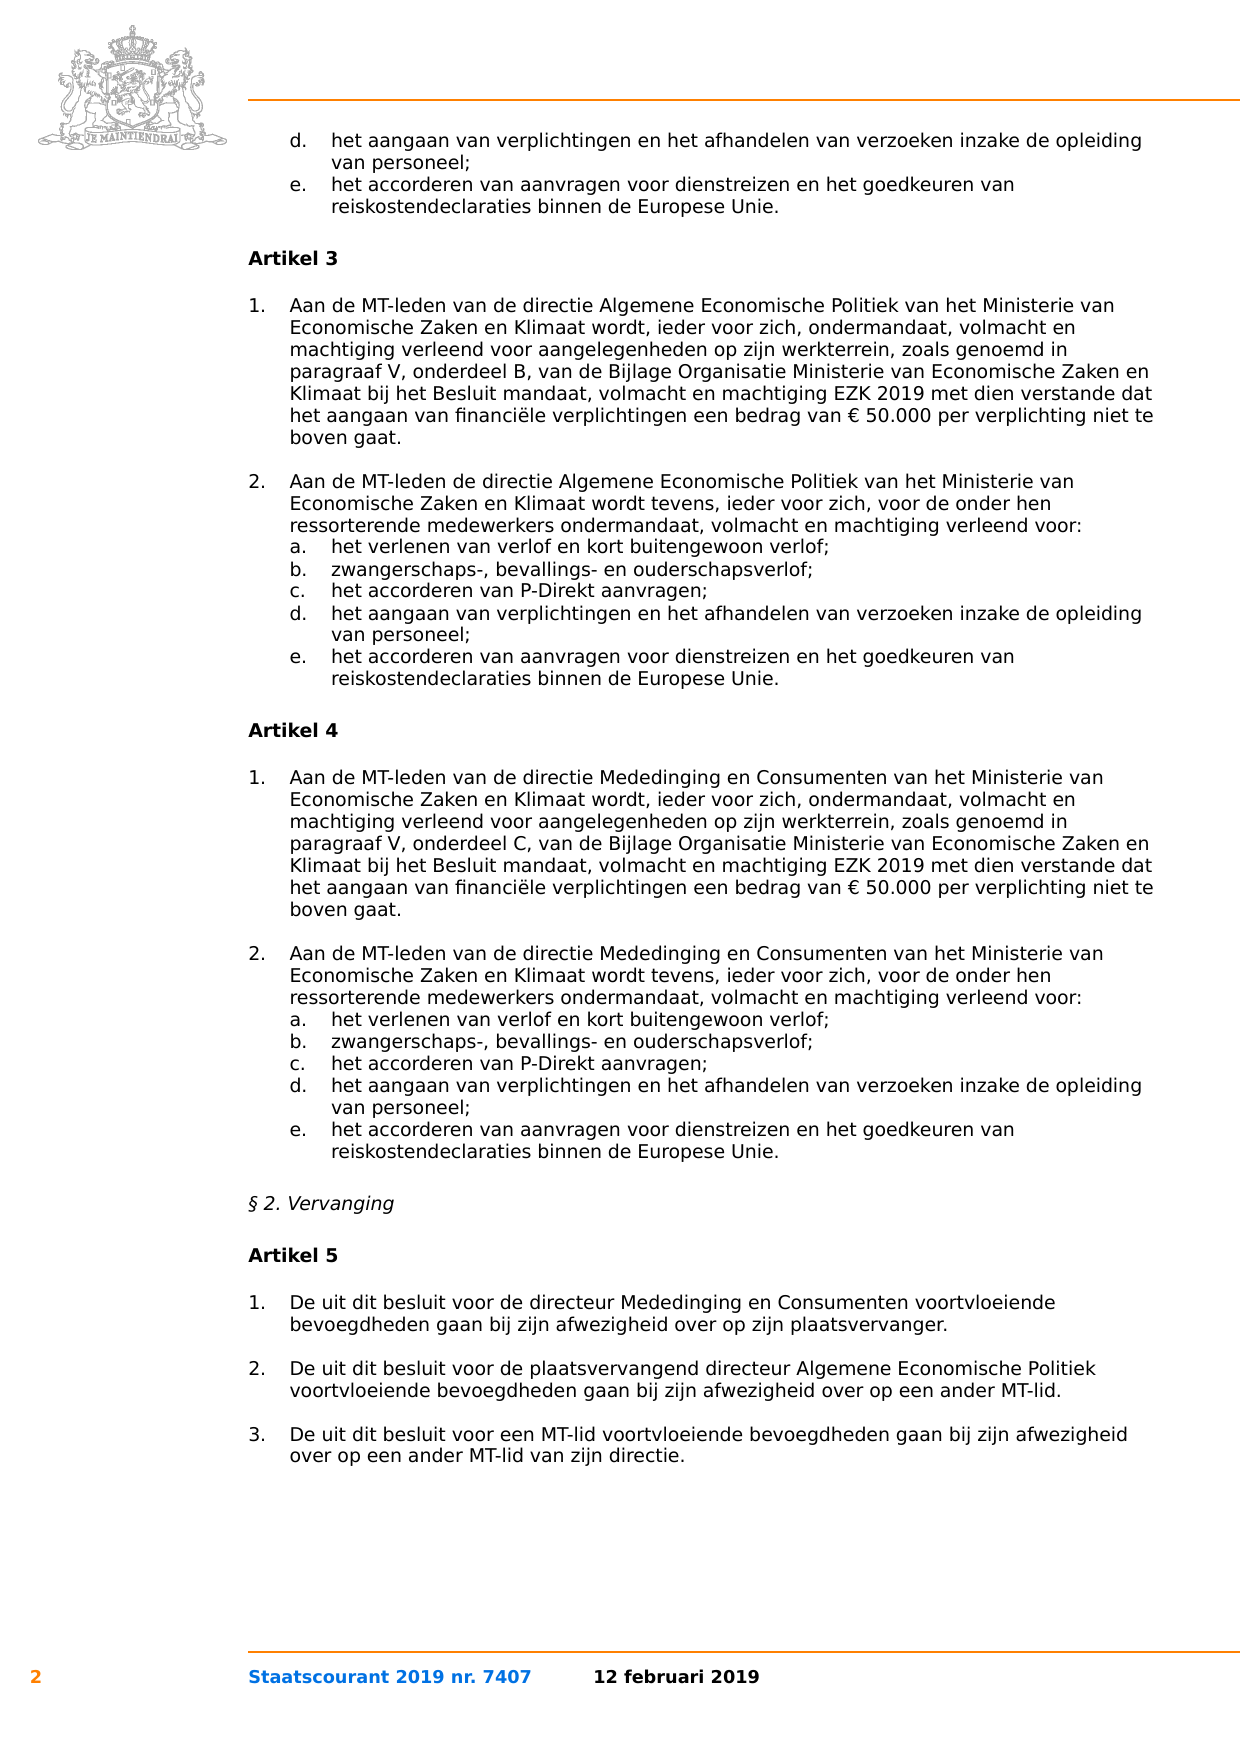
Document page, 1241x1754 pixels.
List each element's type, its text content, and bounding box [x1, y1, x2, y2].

text 1. Aan de MT-leden van de directie Algemene Economische Politiek van het Ministerie van Economische Zaken en Klimaat wordt, ieder voor zich, ondermandaat, volmacht en machtiging verleend voor aangelegenheden op zijn werkterrein, zoals genoemd in paragraaf V, onderdeel B, van de Bijlage Organisatie Ministerie van Economische Zaken en Klimaat bij het Besluit mandaat, volmacht en machtiging EZK 2019 met dien verstande dat het aangaan van financiële verplichtingen een bedrag van € 50.000 per verplichting niet te boven gaat. [248, 295, 1163, 449]
text e. het accorderen van aanvragen voor dienstreizen en het goedkeuren van reiskostendeclaraties binnen de Europese Unie. [289, 1119, 1163, 1163]
text a. het verlenen van verlof en kort buitengewoon verlof; [289, 1009, 1163, 1031]
text 1. De uit dit besluit voor de directeur Mededinging en Consumenten voortvloeiende bevoegdheden gaan bij zijn afwezigheid over op zijn plaatsvervanger. [248, 1292, 1163, 1336]
text 2. De uit dit besluit voor de plaatsvervangend directeur Algemene Economische Politiek voortvloeiende bevoegdheden gaan bij zijn afwezigheid over op een ander MT-lid. [248, 1358, 1163, 1402]
text d. het aangaan van verplichtingen en het afhandelen van verzoeken inzake de opleiding van personeel; [289, 1075, 1163, 1119]
text d. het aangaan van verplichtingen en het afhandelen van verzoeken inzake de opleiding van personeel; [289, 130, 1163, 174]
text 3. De uit dit besluit voor een MT-lid voortvloeiende bevoegdheden gaan bij zijn afwezigheid over op een ander MT-lid van zijn directie. [248, 1423, 1163, 1467]
text d. het aangaan van verplichtingen en het afhandelen van verzoeken inzake de opleiding van personeel; [289, 602, 1163, 646]
text 2. Aan de MT-leden de directie Algemene Economische Politiek van het Ministerie van Economische Zaken en Klimaat wordt tevens, ieder voor zich, voor de onder hen ressorterende medewerkers ondermandaat, volmacht en machtiging verleend voor: [248, 471, 1163, 536]
text e. het accorderen van aanvragen voor dienstreizen en het goedkeuren van reiskostendeclaraties binnen de Europese Unie. [289, 646, 1163, 690]
text b. zwangerschaps-, bevallings- en ouderschapsverlof; [289, 558, 1163, 580]
text e. het accorderen van aanvragen voor dienstreizen en het goedkeuren van reiskostendeclaraties binnen de Europese Unie. [289, 174, 1163, 218]
subtitle § 2. Vervanging [248, 1193, 1163, 1215]
subtitle Artikel 4 [248, 720, 1163, 742]
subtitle Artikel 3 [248, 248, 1163, 270]
subtitle Artikel 5 [248, 1245, 1163, 1267]
text c. het accorderen van P-Direkt aanvragen; [289, 1053, 1163, 1075]
text 2. Aan de MT-leden van de directie Mededinging en Consumenten van het Ministerie van Economische Zaken en Klimaat wordt tevens, ieder voor zich, voor de onder hen ressorterende medewerkers ondermandaat, volmacht en machtiging verleend voor: [248, 943, 1163, 1009]
text b. zwangerschaps-, bevallings- en ouderschapsverlof; [289, 1031, 1163, 1053]
picture [38, 25, 227, 150]
text a. het verlenen van verlof en kort buitengewoon verlof; [289, 536, 1163, 558]
text c. het accorderen van P-Direkt aanvragen; [289, 580, 1163, 602]
text 1. Aan de MT-leden van de directie Mededinging en Consumenten van het Ministerie van Economische Zaken en Klimaat wordt, ieder voor zich, ondermandaat, volmacht en machtiging verleend voor aangelegenheden op zijn werkterrein, zoals genoemd in paragraaf V, onderdeel C, van de Bijlage Organisatie Ministerie van Economische Zaken en Klimaat bij het Besluit mandaat, volmacht en machtiging EZK 2019 met dien verstande dat het aangaan van financiële verplichtingen een bedrag van € 50.000 per verplichting niet te boven gaat. [248, 767, 1163, 921]
